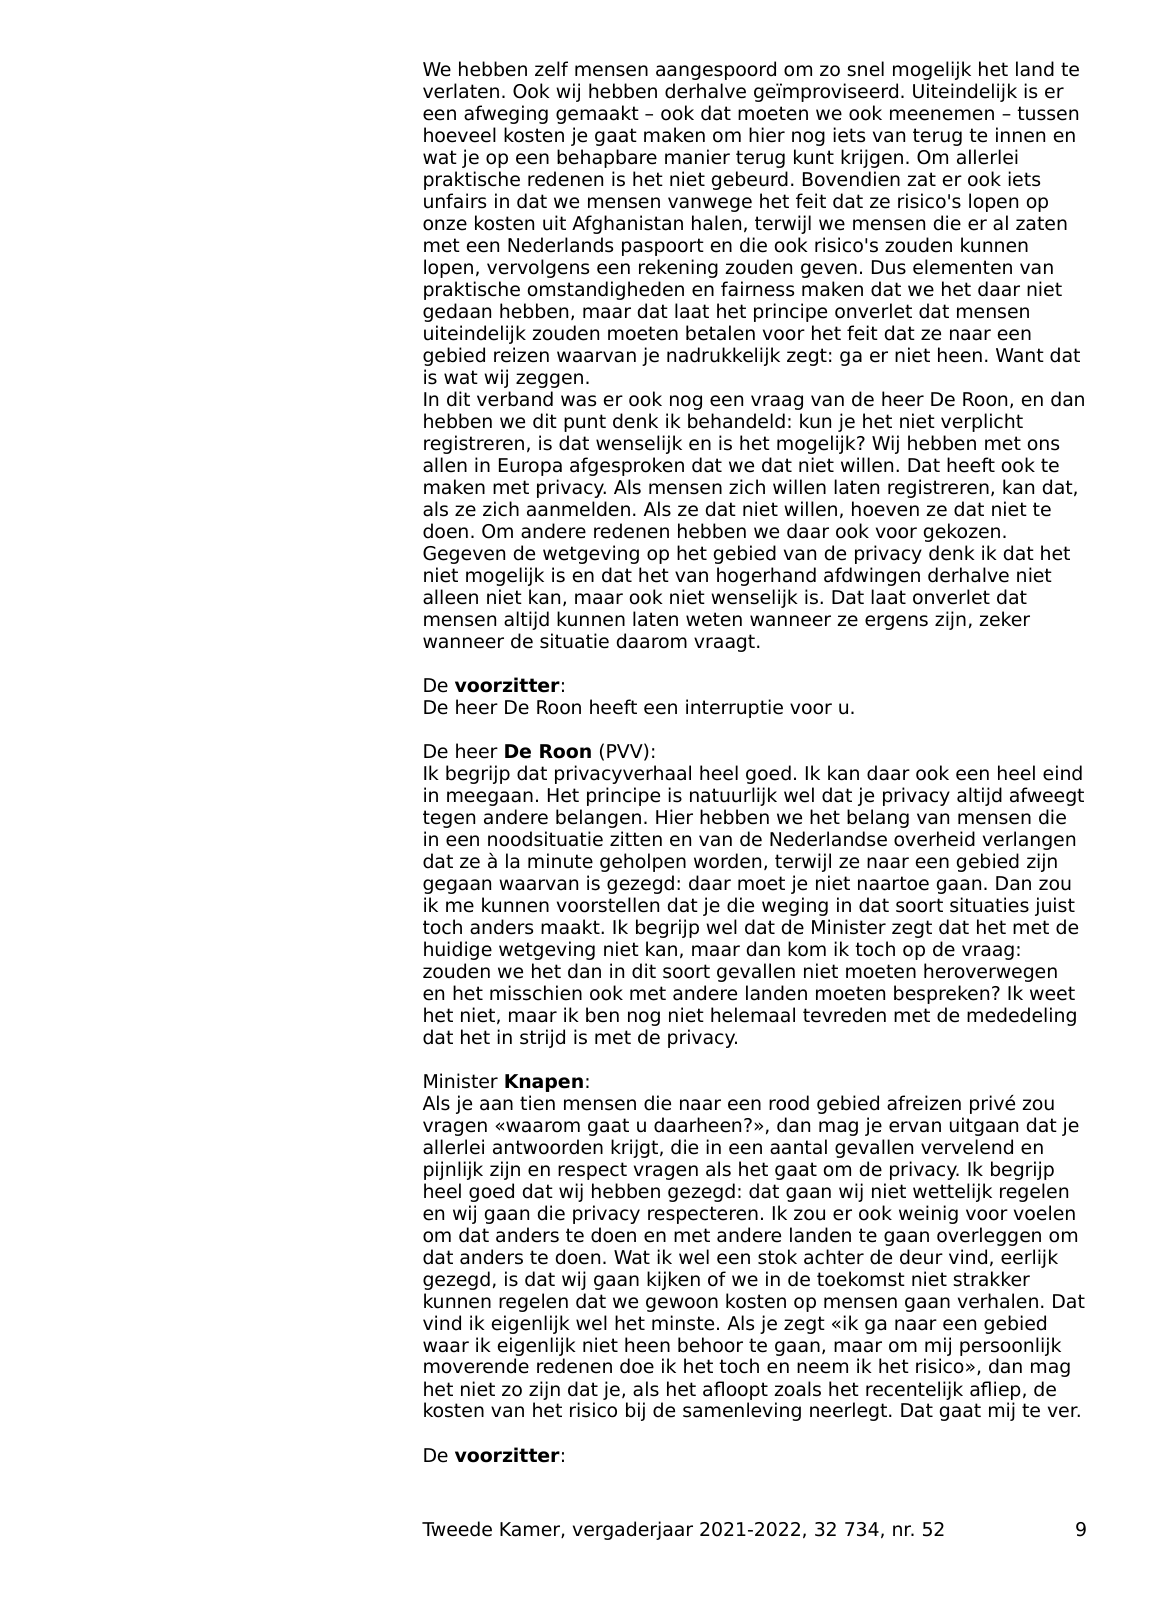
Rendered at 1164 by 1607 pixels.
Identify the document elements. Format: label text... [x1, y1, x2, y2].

text De heer De Roon heeft een interruptie voor u. [422, 697, 1087, 719]
text In dit verband was er ook nog een vraag van de heer De Roon, en dan hebben we dit punt denk ik behandeld: kun je het niet verplicht registreren, is dat wenselijk en is het mogelijk? Wij hebben met ons allen in Europa afgesproken dat we dat niet willen. Dat heeft ook te maken met privacy. Als mensen zich willen laten registreren, kan dat, als ze zich aanmelden. Als ze dat niet willen, hoeven ze dat niet te doen. Om andere redenen hebben we daar ook voor gekozen. Gegeven de wetgeving op het gebied van de privacy denk ik dat het niet mogelijk is en dat het van hogerhand afdwingen derhalve niet alleen niet kan, maar ook niet wenselijk is. Dat laat onverlet dat mensen altijd kunnen laten weten wanneer ze ergens zijn, zeker wanneer de situatie daarom vraagt. [422, 389, 1087, 652]
text De heer De Roon (PVV): [422, 741, 1087, 763]
text De voorzitter: [422, 675, 1087, 697]
text Minister Knapen: [422, 1071, 1087, 1093]
text We hebben zelf mensen aangespoord om zo snel mogelijk het land te verlaten. Ook wij hebben derhalve geïmproviseerd. Uiteindelijk is er een afweging gemaakt – ook dat moeten we ook meenemen – tussen hoeveel kosten je gaat maken om hier nog iets van terug te innen en wat je op een behapbare manier terug kunt krijgen. Om allerlei praktische redenen is het niet gebeurd. Bovendien zat er ook iets unfairs in dat we mensen vanwege het feit dat ze risico's lopen op onze kosten uit Afghanistan halen, terwijl we mensen die er al zaten met een Nederlands paspoort en die ook risico's zouden kunnen lopen, vervolgens een rekening zouden geven. Dus elementen van praktische omstandigheden en fairness maken dat we het daar niet gedaan hebben, maar dat laat het principe onverlet dat mensen uiteindelijk zouden moeten betalen voor het feit dat ze naar een gebied reizen waarvan je nadrukkelijk zegt: ga er niet heen. Want dat is wat wij zeggen. [422, 59, 1087, 389]
text Als je aan tien mensen die naar een rood gebied afreizen privé zou vragen «waarom gaat u daarheen?», dan mag je ervan uitgaan dat je allerlei antwoorden krijgt, die in een aantal gevallen vervelend en pijnlijk zijn en respect vragen als het gaat om de privacy. Ik begrijp heel goed dat wij hebben gezegd: dat gaan wij niet wettelijk regelen en wij gaan die privacy respecteren. Ik zou er ook weinig voor voelen om dat anders te doen en met andere landen te gaan overleggen om dat anders te doen. Wat ik wel een stok achter de deur vind, eerlijk gezegd, is dat wij gaan kijken of we in de toekomst niet strakker kunnen regelen dat we gewoon kosten op mensen gaan verhalen. Dat vind ik eigenlijk wel het minste. Als je zegt «ik ga naar een gebied waar ik eigenlijk niet heen behoor te gaan, maar om mij persoonlijk moverende redenen doe ik het toch en neem ik het risico», dan mag het niet zo zijn dat je, als het afloopt zoals het recentelijk afliep, de kosten van het risico bij de samenleving neerlegt. Dat gaat mij te ver. [422, 1093, 1087, 1422]
text De voorzitter: [422, 1444, 1087, 1467]
text Ik begrijp dat privacyverhaal heel goed. Ik kan daar ook een heel eind in meegaan. Het principe is natuurlijk wel dat je privacy altijd afweegt tegen andere belangen. Hier hebben we het belang van mensen die in een noodsituatie zitten en van de Nederlandse overheid verlangen dat ze à la minute geholpen worden, terwijl ze naar een gebied zijn gegaan waarvan is gezegd: daar moet je niet naartoe gaan. Dan zou ik me kunnen voorstellen dat je die weging in dat soort situaties juist toch anders maakt. Ik begrijp wel dat de Minister zegt dat het met de huidige wetgeving niet kan, maar dan kom ik toch op de vraag: zouden we het dan in dit soort gevallen niet moeten heroverwegen en het misschien ook met andere landen moeten bespreken? Ik weet het niet, maar ik ben nog niet helemaal tevreden met de mededeling dat het in strijd is met de privacy. [422, 763, 1087, 1048]
